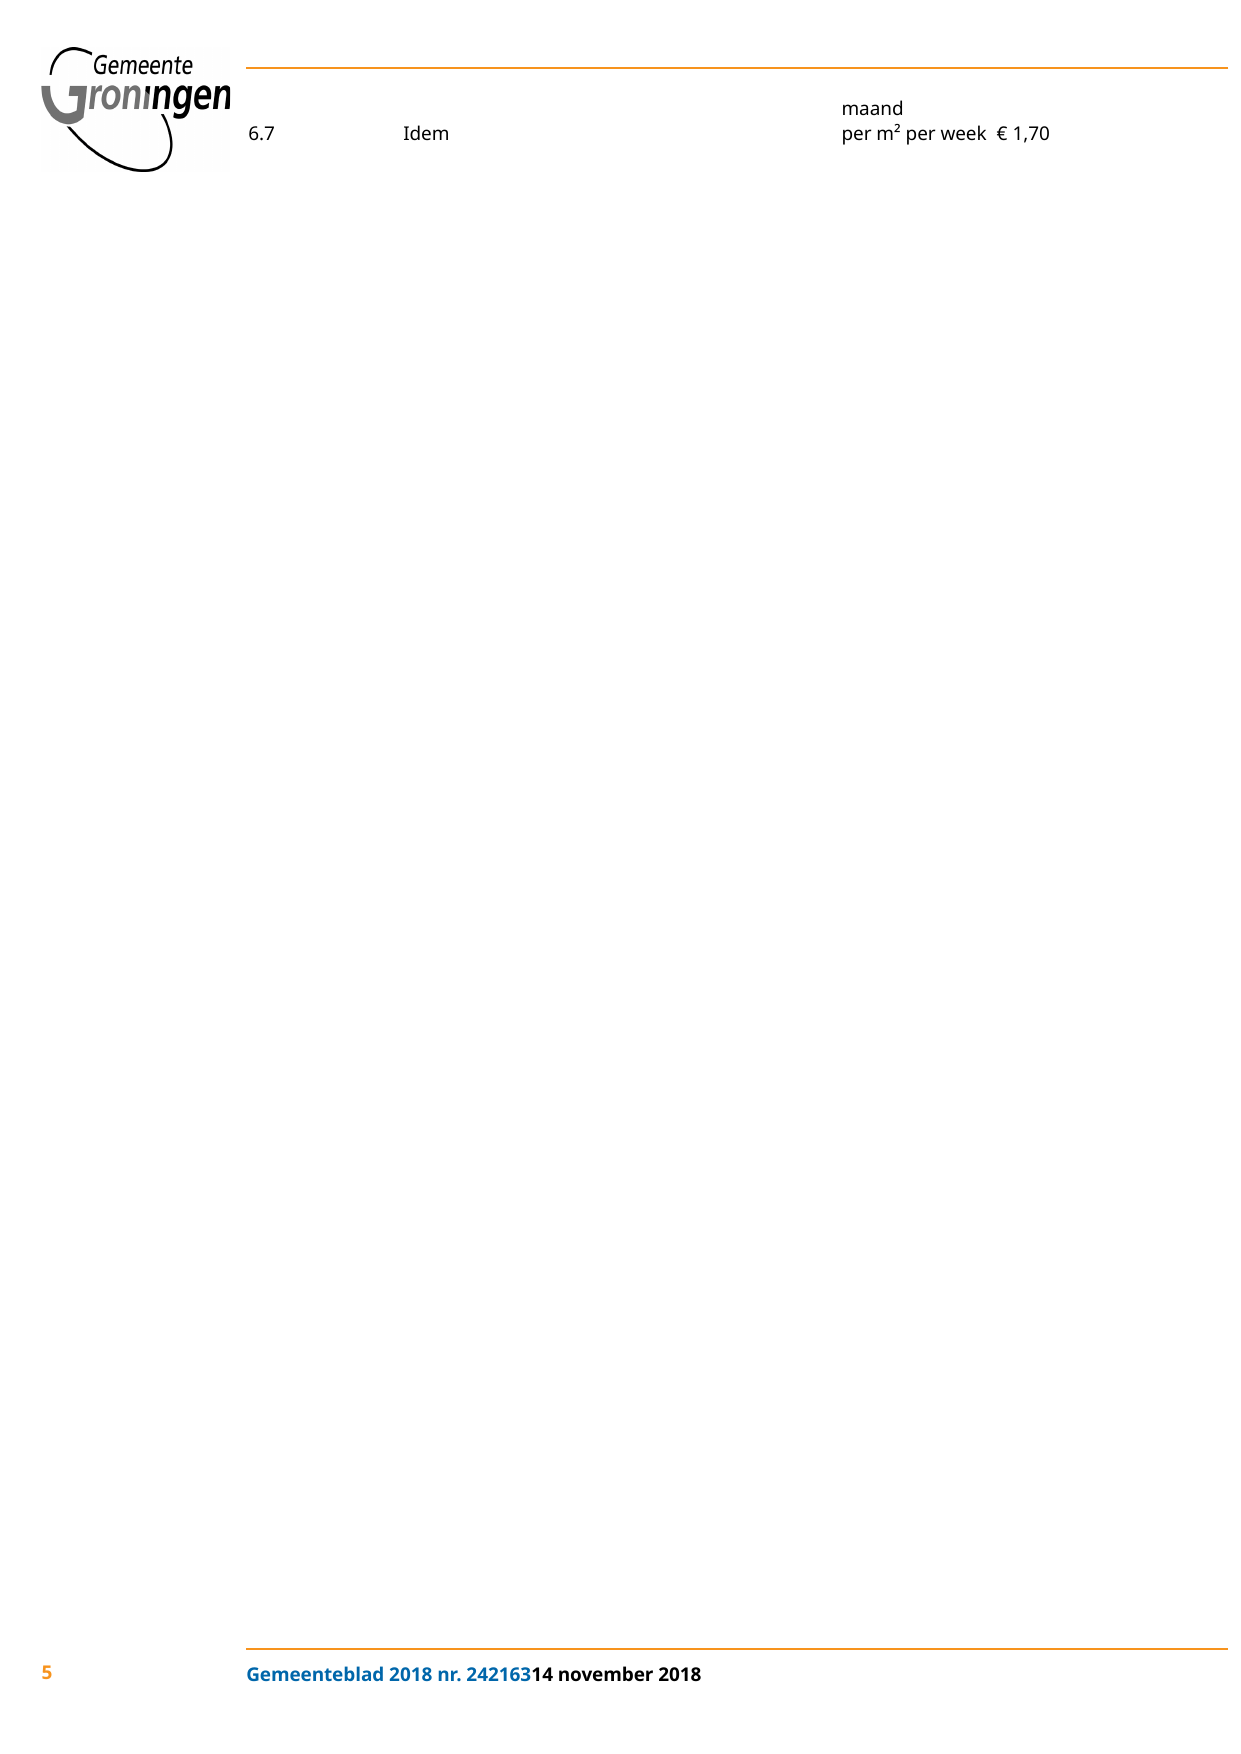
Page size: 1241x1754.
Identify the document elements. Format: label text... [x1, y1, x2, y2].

picture [41, 47, 231, 172]
table_cell [248, 95, 403, 121]
table_cell [996, 95, 1152, 121]
table_cell € 1,70 [996, 121, 1152, 146]
table_cell maand [841, 95, 996, 121]
table_cell per m² per week [841, 121, 996, 146]
table_cell [403, 95, 841, 121]
table_cell Idem [403, 121, 841, 146]
table_cell 6.7 [248, 121, 403, 146]
